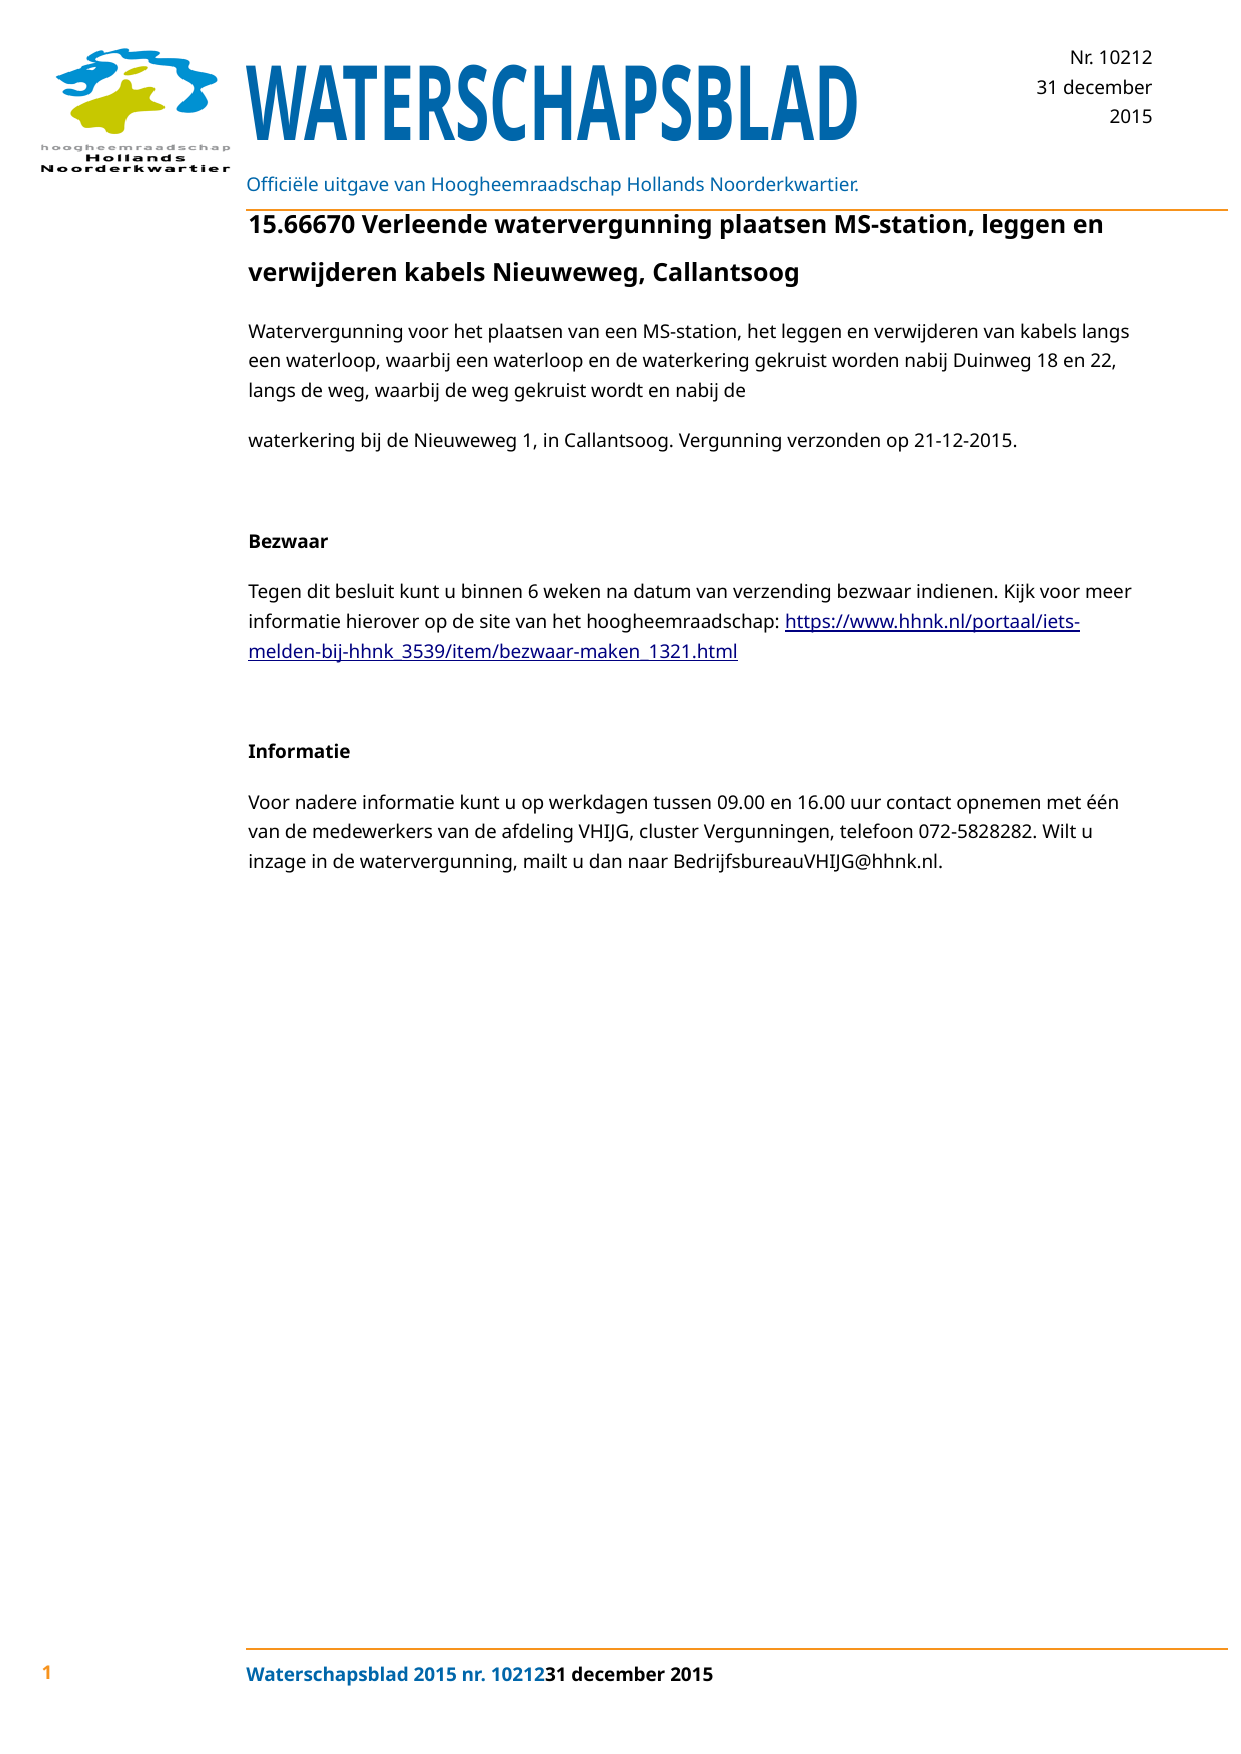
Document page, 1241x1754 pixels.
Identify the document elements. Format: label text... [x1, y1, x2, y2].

text 15.66670 Verleende watervergunning plaatsen MS-station, leggen en verwijderen kabels Nieuweweg, Callantsoog [248, 211, 1152, 288]
text waterkering bij de Nieuweweg 1, in Callantsoog. Vergunning verzonden op 21-12-2015. [248, 427, 1152, 453]
text Bezwaar [248, 528, 1152, 554]
picture [41, 47, 231, 172]
text Voor nadere informatie kunt u op werkdagen tussen 09.00 en 16.00 uur contact opnemen met één van de medewerkers van de afdeling VHIJG, cluster Vergunningen, telefoon 072-5828282. Wilt u inzage in de watervergunning, mailt u dan naar BedrijfsbureauVHIJG@hhnk.nl. [248, 789, 1152, 874]
text Tegen dit besluit kunt u binnen 6 weken na datum van verzending bezwaar indienen. Kijk voor meer informatie hierover op de site van het hoogheemraadschap: https://www.hhnk.nl/portaal/iets-melden-bij-hhnk_3539/item/bezwaar-maken_1321.html [248, 579, 1152, 664]
text Watervergunning voor het plaatsen van een MS-station, het leggen en verwijderen van kabels langs een waterloop, waarbij een waterloop en de waterkering gekruist worden nabij Duinweg 18 en 22, langs de weg, waarbij de weg gekruist wordt en nabij de [248, 318, 1152, 403]
text Informatie [248, 739, 1152, 764]
